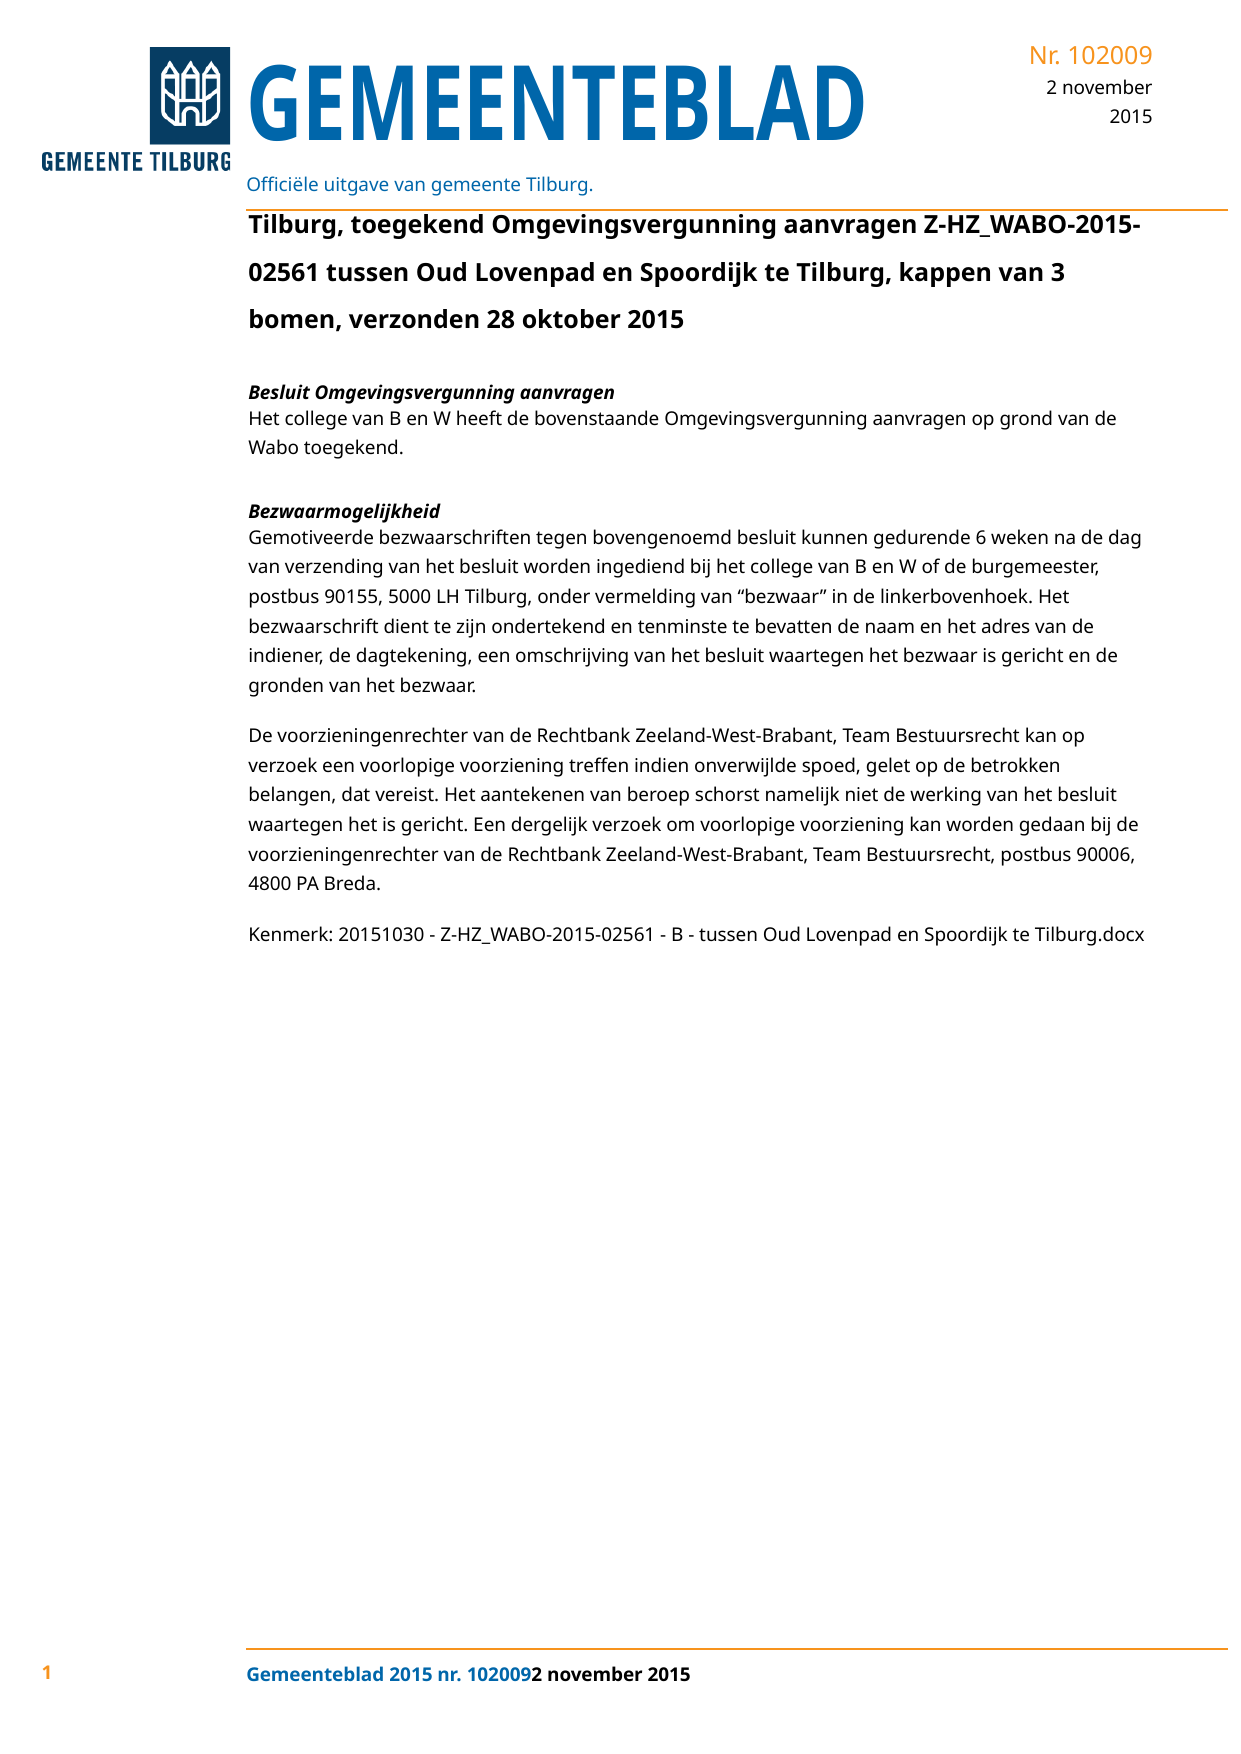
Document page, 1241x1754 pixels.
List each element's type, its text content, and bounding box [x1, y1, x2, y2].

text Besluit Omgevingsvergunning aanvragen [248, 379, 1152, 405]
picture [41, 47, 231, 172]
text Bezwaarmogelijkheid [248, 498, 1152, 524]
text Tilburg, toegekend Omgevingsvergunning aanvragen Z-HZ_WABO-2015-02561 tussen Oud Lovenpad en Spoordijk te Tilburg, kappen van 3 bomen, verzonden 28 oktober 2015 [248, 211, 1152, 336]
text Gemotiveerde bezwaarschriften tegen bovengenoemd besluit kunnen gedurende 6 weken na de dag van verzending van het besluit worden ingediend bij het college van B en W of de burgemeester, postbus 90155, 5000 LH Tilburg, onder vermelding van “bezwaar” in de linkerbovenhoek. Het bezwaarschrift dient te zijn ondertekend en tenminste te bevatten de naam en het adres van de indiener, de dagtekening, een omschrijving van het besluit waartegen het bezwaar is gericht en de gronden van het bezwaar. [248, 524, 1152, 698]
text Kenmerk: 20151030 - Z-HZ_WABO-2015-02561 - B - tussen Oud Lovenpad en Spoordijk te Tilburg.docx [248, 921, 1152, 946]
text Het college van B en W heeft de bovenstaande Omgevingsvergunning aanvragen op grond van de Wabo toegekend. [248, 405, 1152, 460]
text De voorzieningenrechter van de Rechtbank Zeeland-West-Brabant, Team Bestuursrecht kan op verzoek een voorlopige voorziening treffen indien onverwijlde spoed, gelet op de betrokken belangen, dat vereist. Het aantekenen van beroep schorst namelijk niet de werking van het besluit waartegen het is gericht. Een dergelijk verzoek om voorlopige voorziening kan worden gedaan bij de voorzieningenrechter van de Rechtbank Zeeland-West-Brabant, Team Bestuursrecht, postbus 90006, 4800 PA Breda. [248, 722, 1152, 896]
